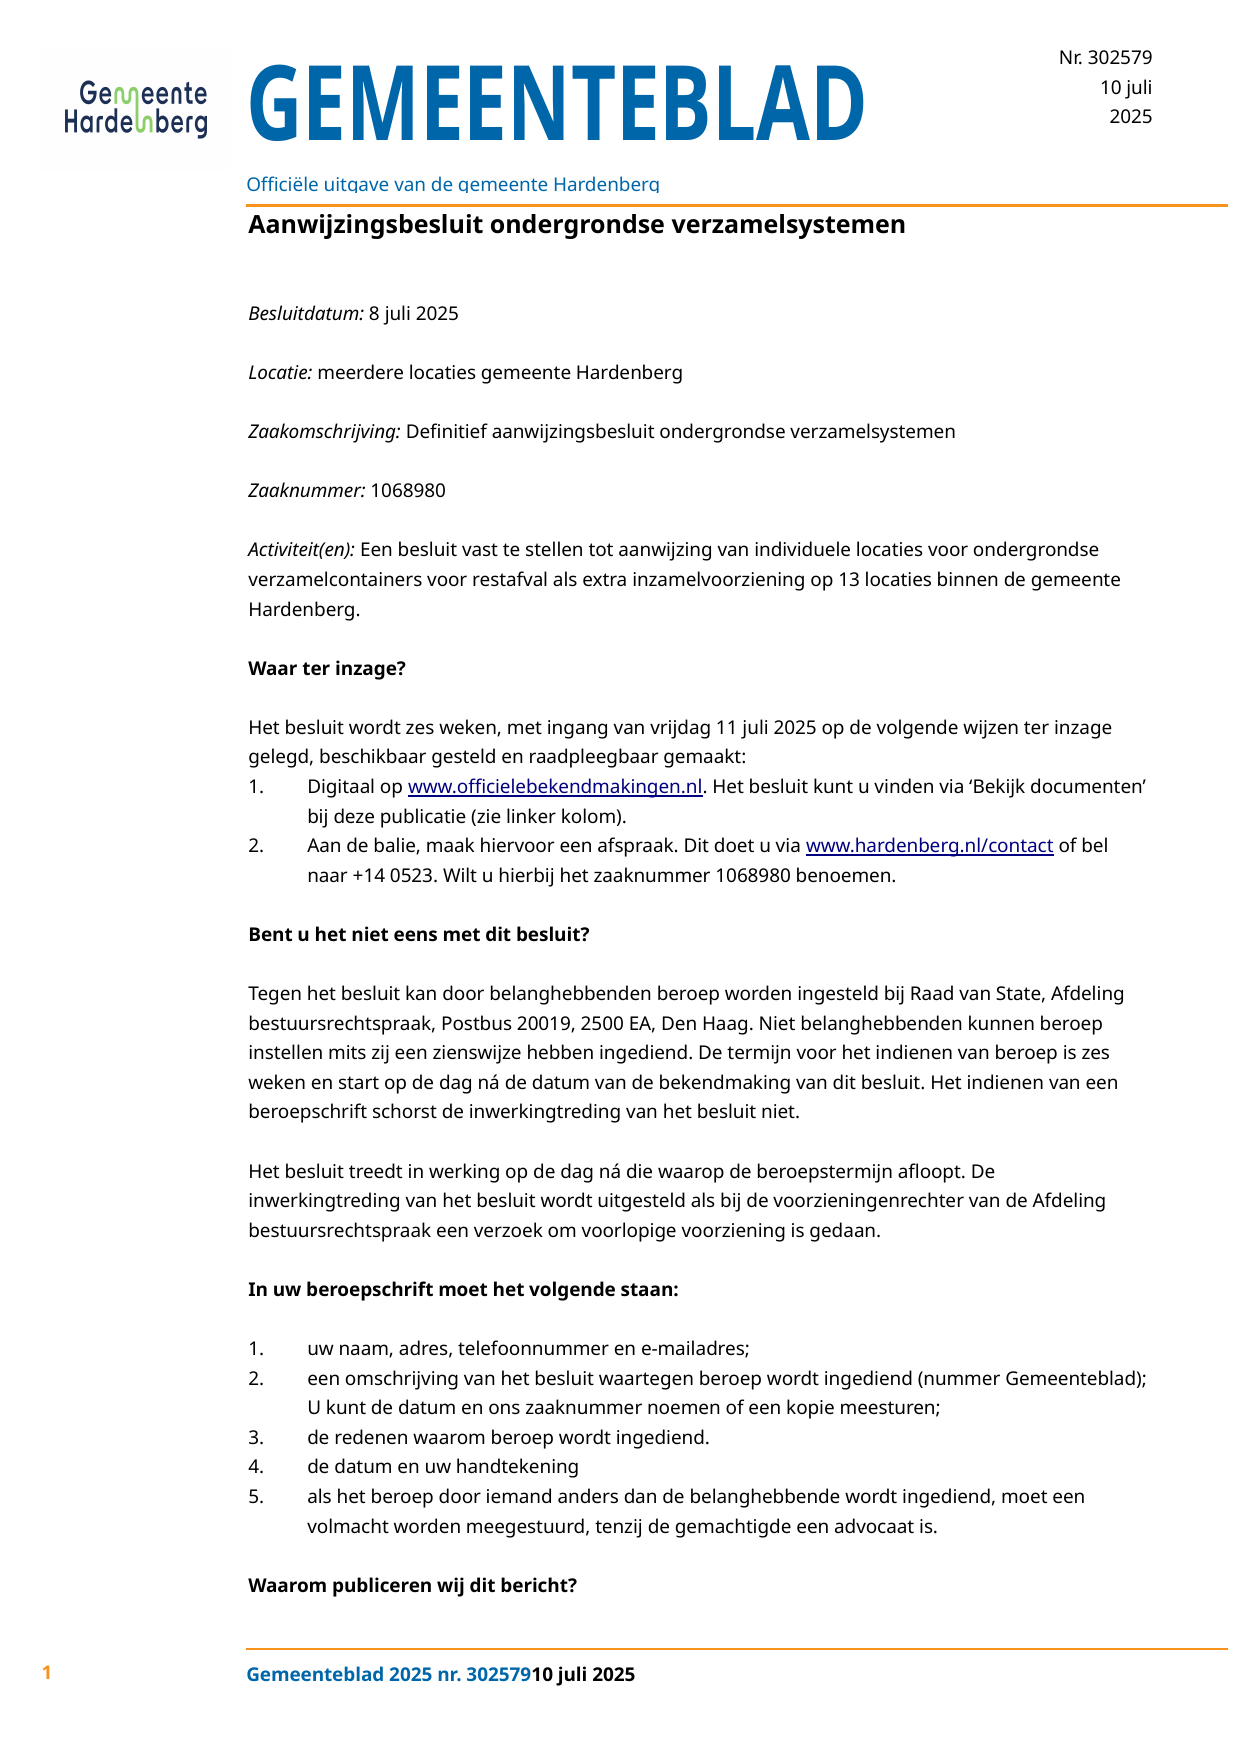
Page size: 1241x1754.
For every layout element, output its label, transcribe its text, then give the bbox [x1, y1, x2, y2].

list Aan de balie, maak hiervoor een afspraak. Dit doet u via www.hardenberg.nl/contact of bel naar +14 0523. Wilt u hierbij het zaaknummer 1068980 benoemen. [248, 832, 1152, 888]
list een omschrijving van het besluit waartegen beroep wordt ingediend (nummer Gemeenteblad); U kunt de datum en ons zaaknummer noemen of een kopie meesturen; [248, 1365, 1152, 1420]
list Digitaal op www.officielebekendmakingen.nl. Het besluit kunt u vinden via ‘Bekijk documenten’ bij deze publicatie (zie linker kolom). [248, 773, 1152, 828]
text Zaaknummer: 1068980 [248, 477, 1152, 503]
list de redenen waarom beroep wordt ingediend. [248, 1424, 1152, 1450]
text Activiteit(en): Een besluit vast te stellen tot aanwijzing van individuele locaties voor ondergrondse verzamelcontainers voor restafval als extra inzamelvoorziening op 13 locaties binnen de gemeente Hardenberg. [248, 537, 1152, 621]
list uw naam, adres, telefoonnummer en e-mailadres; [248, 1335, 1152, 1361]
text Waar ter inzage? [248, 655, 1152, 681]
text Besluitdatum: 8 juli 2025 [248, 300, 1152, 326]
picture [41, 47, 231, 172]
list de datum en uw handtekening [248, 1454, 1152, 1479]
text In uw beroepschrift moet het volgende staan: [248, 1276, 1152, 1302]
text Tegen het besluit kan door belanghebbenden beroep worden ingesteld bij Raad van State, Afdeling bestuursrechtspraak, Postbus 20019, 2500 EA, Den Haag. Niet belanghebbenden kunnen beroep instellen mits zij een zienswijze hebben ingediend. De termijn voor het indienen van beroep is zes weken en start op de dag ná de datum van de bekendmaking van dit besluit. Het indienen van een beroepschrift schorst de inwerkingtreding van het besluit niet. [248, 980, 1152, 1124]
text Het besluit wordt zes weken, met ingang van vrijdag 11 juli 2025 op de volgende wijzen ter inzage gelegd, beschikbaar gesteld en raadpleegbaar gemaakt: [248, 714, 1152, 769]
text Bent u het niet eens met dit besluit? [248, 921, 1152, 947]
text Locatie: meerdere locaties gemeente Hardenberg [248, 359, 1152, 385]
text Zaakomschrijving: Definitief aanwijzingsbesluit ondergrondse verzamelsystemen [248, 418, 1152, 444]
list als het beroep door iemand anders dan de belanghebbende wordt ingediend, moet een volmacht worden meegestuurd, tenzij de gemachtigde een advocaat is. [248, 1483, 1152, 1538]
text Het besluit treedt in werking op de dag ná die waarop de beroepstermijn afloopt. De inwerkingtreding van het besluit wordt uitgesteld als bij de voorzieningenrechter van de Afdeling bestuursrechtspraak een verzoek om voorlopige voorziening is gedaan. [248, 1158, 1152, 1243]
text Aanwijzingsbesluit ondergrondse verzamelsystemen [248, 207, 1152, 241]
text Waarom publiceren wij dit bericht? [248, 1572, 1152, 1598]
